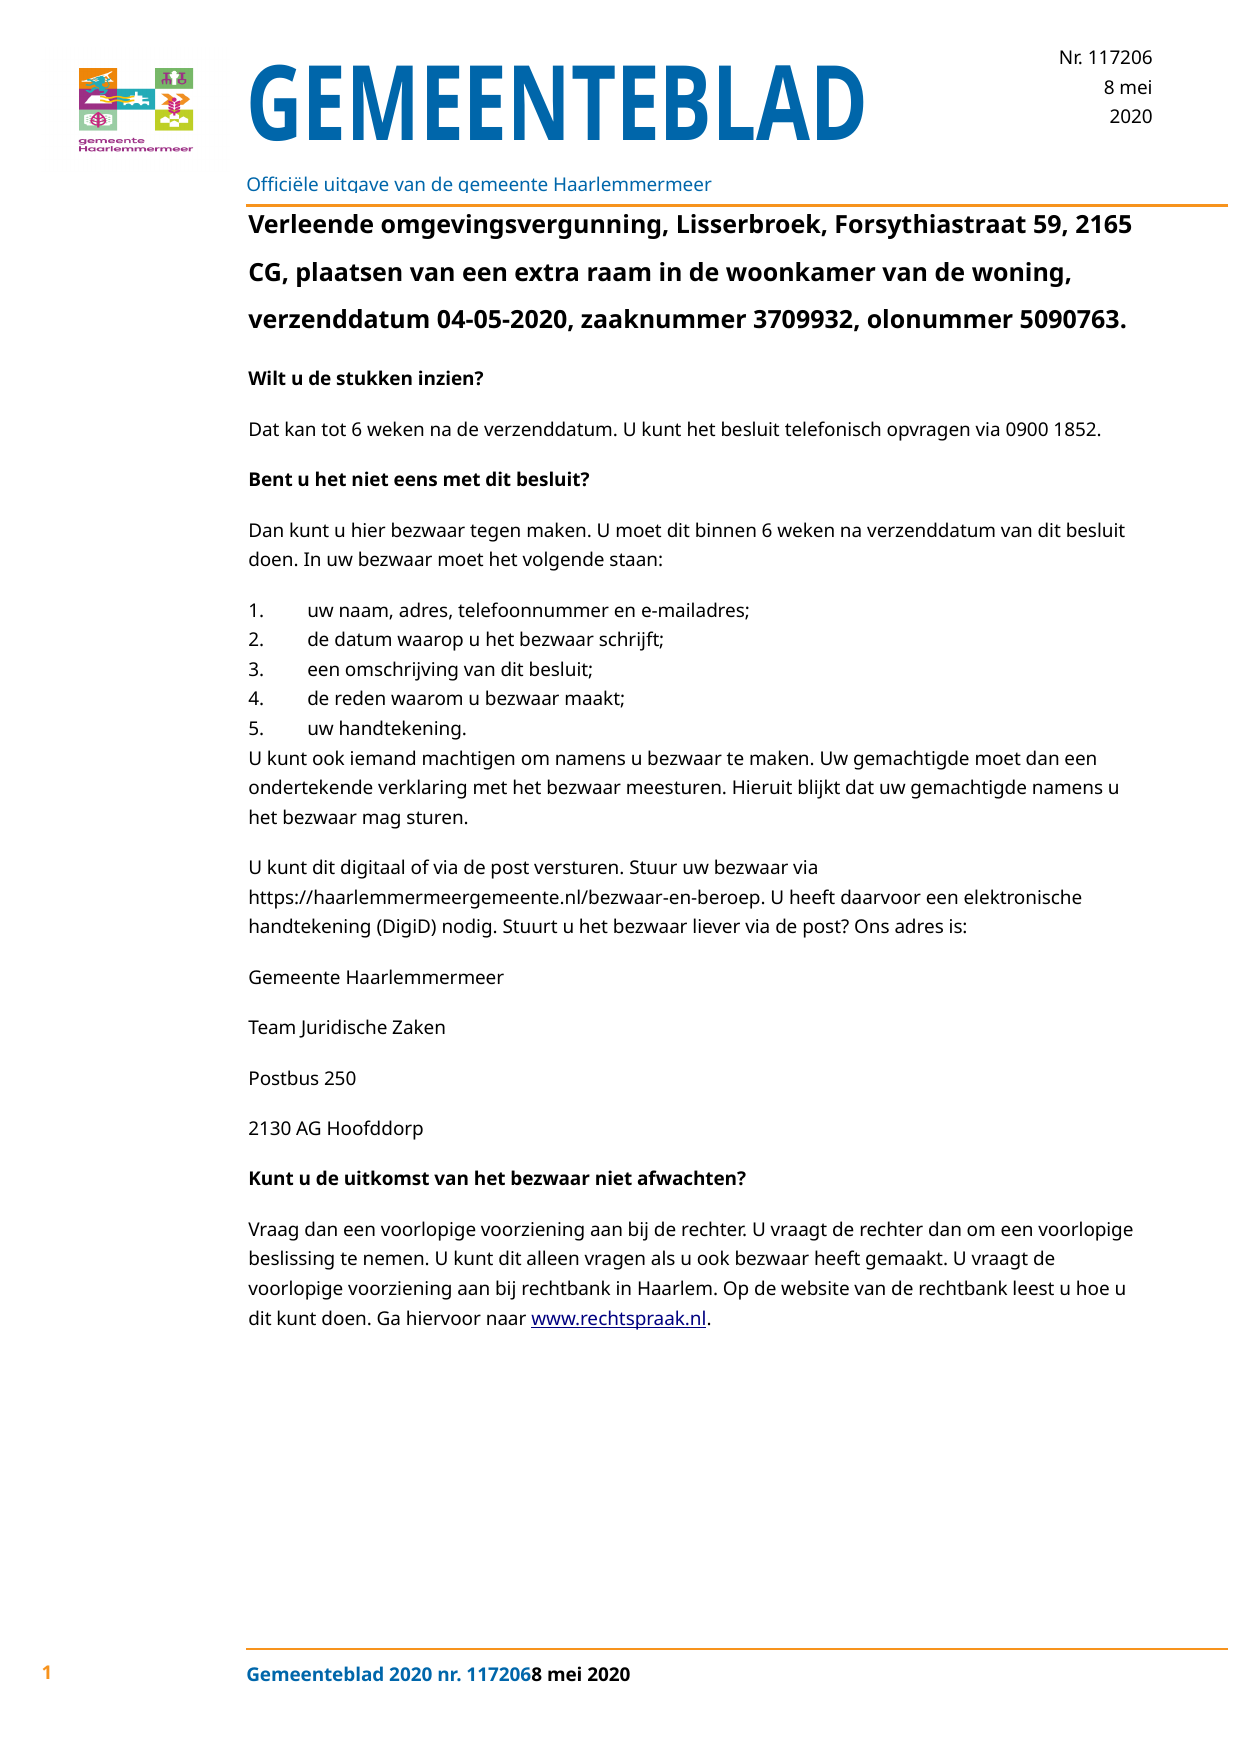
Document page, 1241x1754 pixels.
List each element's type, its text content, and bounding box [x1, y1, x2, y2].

text Wilt u de stukken inzien? [248, 366, 1152, 391]
list een omschrijving van dit besluit; [248, 656, 1152, 682]
list de datum waarop u het bezwaar schrijft; [248, 626, 1152, 652]
list uw handtekening. [248, 715, 1152, 741]
text Postbus 250 [248, 1065, 1152, 1090]
picture [41, 47, 231, 172]
list uw naam, adres, telefoonnummer en e-mailadres; [248, 597, 1152, 622]
text Verleende omgevingsvergunning, Lisserbroek, Forsythiastraat 59, 2165 CG, plaatsen van een extra raam in de woonkamer van de woning, verzenddatum 04-05-2020, zaaknummer 3709932, olonummer 5090763. [248, 207, 1152, 336]
text Dan kunt u hier bezwaar tegen maken. U moet dit binnen 6 weken na verzenddatum van dit besluit doen. In uw bezwaar moet het volgende staan: [248, 517, 1152, 572]
text Team Juridische Zaken [248, 1014, 1152, 1040]
text Dat kan tot 6 weken na de verzenddatum. U kunt het besluit telefonisch opvragen via 0900 1852. [248, 416, 1152, 442]
text U kunt ook iemand machtigen om namens u bezwaar te maken. Uw gemachtigde moet dan een ondertekende verklaring met het bezwaar meesturen. Hieruit blijkt dat uw gemachtigde namens u het bezwaar mag sturen. [248, 745, 1152, 829]
text U kunt dit digitaal of via de post versturen. Stuur uw bezwaar via https://haarlemmermeergemeente.nl/bezwaar-en-beroep. U heeft daarvoor een elektronische handtekening (DigiD) nodig. Stuurt u het bezwaar liever via de post? Ons adres is: [248, 854, 1152, 939]
text Gemeente Haarlemmermeer [248, 964, 1152, 989]
text 2130 AG Hoofddorp [248, 1115, 1152, 1141]
text Vraag dan een voorlopige voorziening aan bij de rechter. U vraagt de rechter dan om een voorlopige beslissing te nemen. U kunt dit alleen vragen als u ook bezwaar heeft gemaakt. U vraagt de voorlopige voorziening aan bij rechtbank in Haarlem. Op de website van de rechtbank leest u hoe u dit kunt doen. Ga hiervoor naar www.rechtspraak.nl. [248, 1216, 1152, 1330]
text Bent u het niet eens met dit besluit? [248, 466, 1152, 492]
text Kunt u de uitkomst van het bezwaar niet afwachten? [248, 1166, 1152, 1191]
list de reden waarom u bezwaar maakt; [248, 686, 1152, 711]
